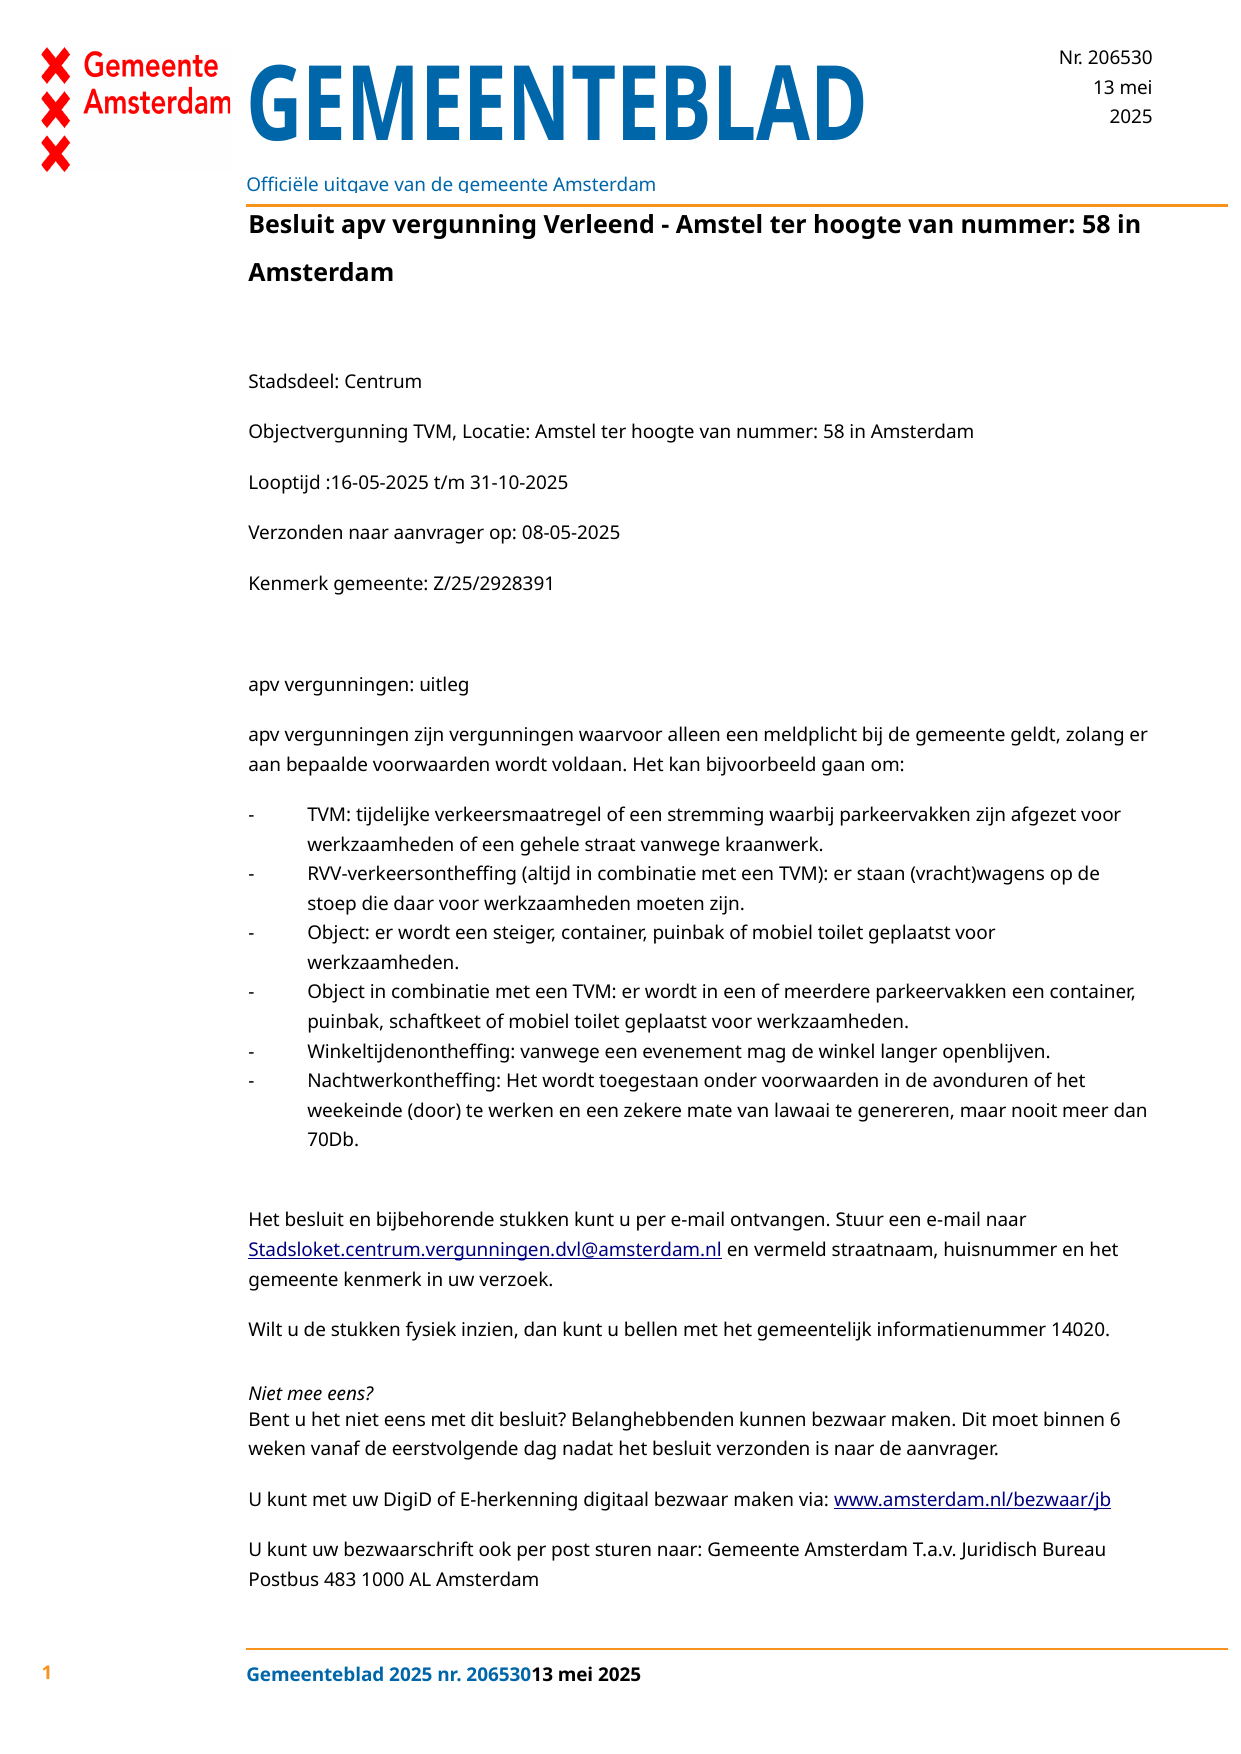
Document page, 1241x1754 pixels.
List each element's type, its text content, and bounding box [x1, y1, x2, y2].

picture [41, 47, 231, 172]
text apv vergunningen: uitleg [248, 671, 1152, 697]
text Looptijd :16-05-2025 t/m 31-10-2025 [248, 469, 1152, 495]
text Bent u het niet eens met dit besluit? Belanghebbenden kunnen bezwaar maken. Dit moet binnen 6 weken vanaf de eerstvolgende dag nadat het besluit verzonden is naar de aanvrager. [248, 1406, 1152, 1461]
list Winkeltijdenontheffing: vanwege een evenement mag de winkel langer openblijven. [248, 1038, 1152, 1064]
text Niet mee eens? [248, 1380, 1152, 1406]
text Het besluit en bijbehorende stukken kunt u per e-mail ontvangen. Stuur een e-mail naar Stadsloket.centrum.vergunningen.dvl@amsterdam.nl en vermeld straatnaam, huisnummer en het gemeente kenmerk in uw verzoek. [248, 1207, 1152, 1292]
text Verzonden naar aanvrager op: 08-05-2025 [248, 519, 1152, 545]
text Stadsdeel: Centrum [248, 368, 1152, 394]
list TVM: tijdelijke verkeersmaatregel of een stremming waarbij parkeervakken zijn afgezet voor werkzaamheden of een gehele straat vanwege kraanwerk. [248, 801, 1152, 857]
text apv vergunningen zijn vergunningen waarvoor alleen een meldplicht bij de gemeente geldt, zolang er aan bepaalde voorwaarden wordt voldaan. Het kan bijvoorbeeld gaan om: [248, 721, 1152, 777]
list Object in combinatie met een TVM: er wordt in een of meerdere parkeervakken een container, puinbak, schaftkeet of mobiel toilet geplaatst voor werkzaamheden. [248, 979, 1152, 1034]
text Besluit apv vergunning Verleend - Amstel ter hoogte van nummer: 58 in Amsterdam [248, 207, 1152, 288]
list Object: er wordt een steiger, container, puinbak of mobiel toilet geplaatst voor werkzaamheden. [248, 919, 1152, 975]
list Nachtwerkontheffing: Het wordt toegestaan onder voorwaarden in de avonduren of het weekeinde (door) te werken en een zekere mate van lawaai te genereren, maar nooit meer dan 70Db. [248, 1067, 1152, 1152]
list RVV-verkeersontheffing (altijd in combinatie met een TVM): er staan (vracht)wagens op de stoep die daar voor werkzaamheden moeten zijn. [248, 860, 1152, 916]
text U kunt met uw DigiD of E-herkenning digitaal bezwaar maken via: www.amsterdam.nl/bezwaar/jb [248, 1486, 1152, 1512]
text Wilt u de stukken fysiek inzien, dan kunt u bellen met het gemeentelijk informatienummer 14020. [248, 1316, 1152, 1342]
text U kunt uw bezwaarschrift ook per post sturen naar: Gemeente Amsterdam T.a.v. Juridisch Bureau Postbus 483 1000 AL Amsterdam [248, 1536, 1152, 1592]
text Kenmerk gemeente: Z/25/2928391 [248, 570, 1152, 596]
text Objectvergunning TVM, Locatie: Amstel ter hoogte van nummer: 58 in Amsterdam [248, 419, 1152, 444]
